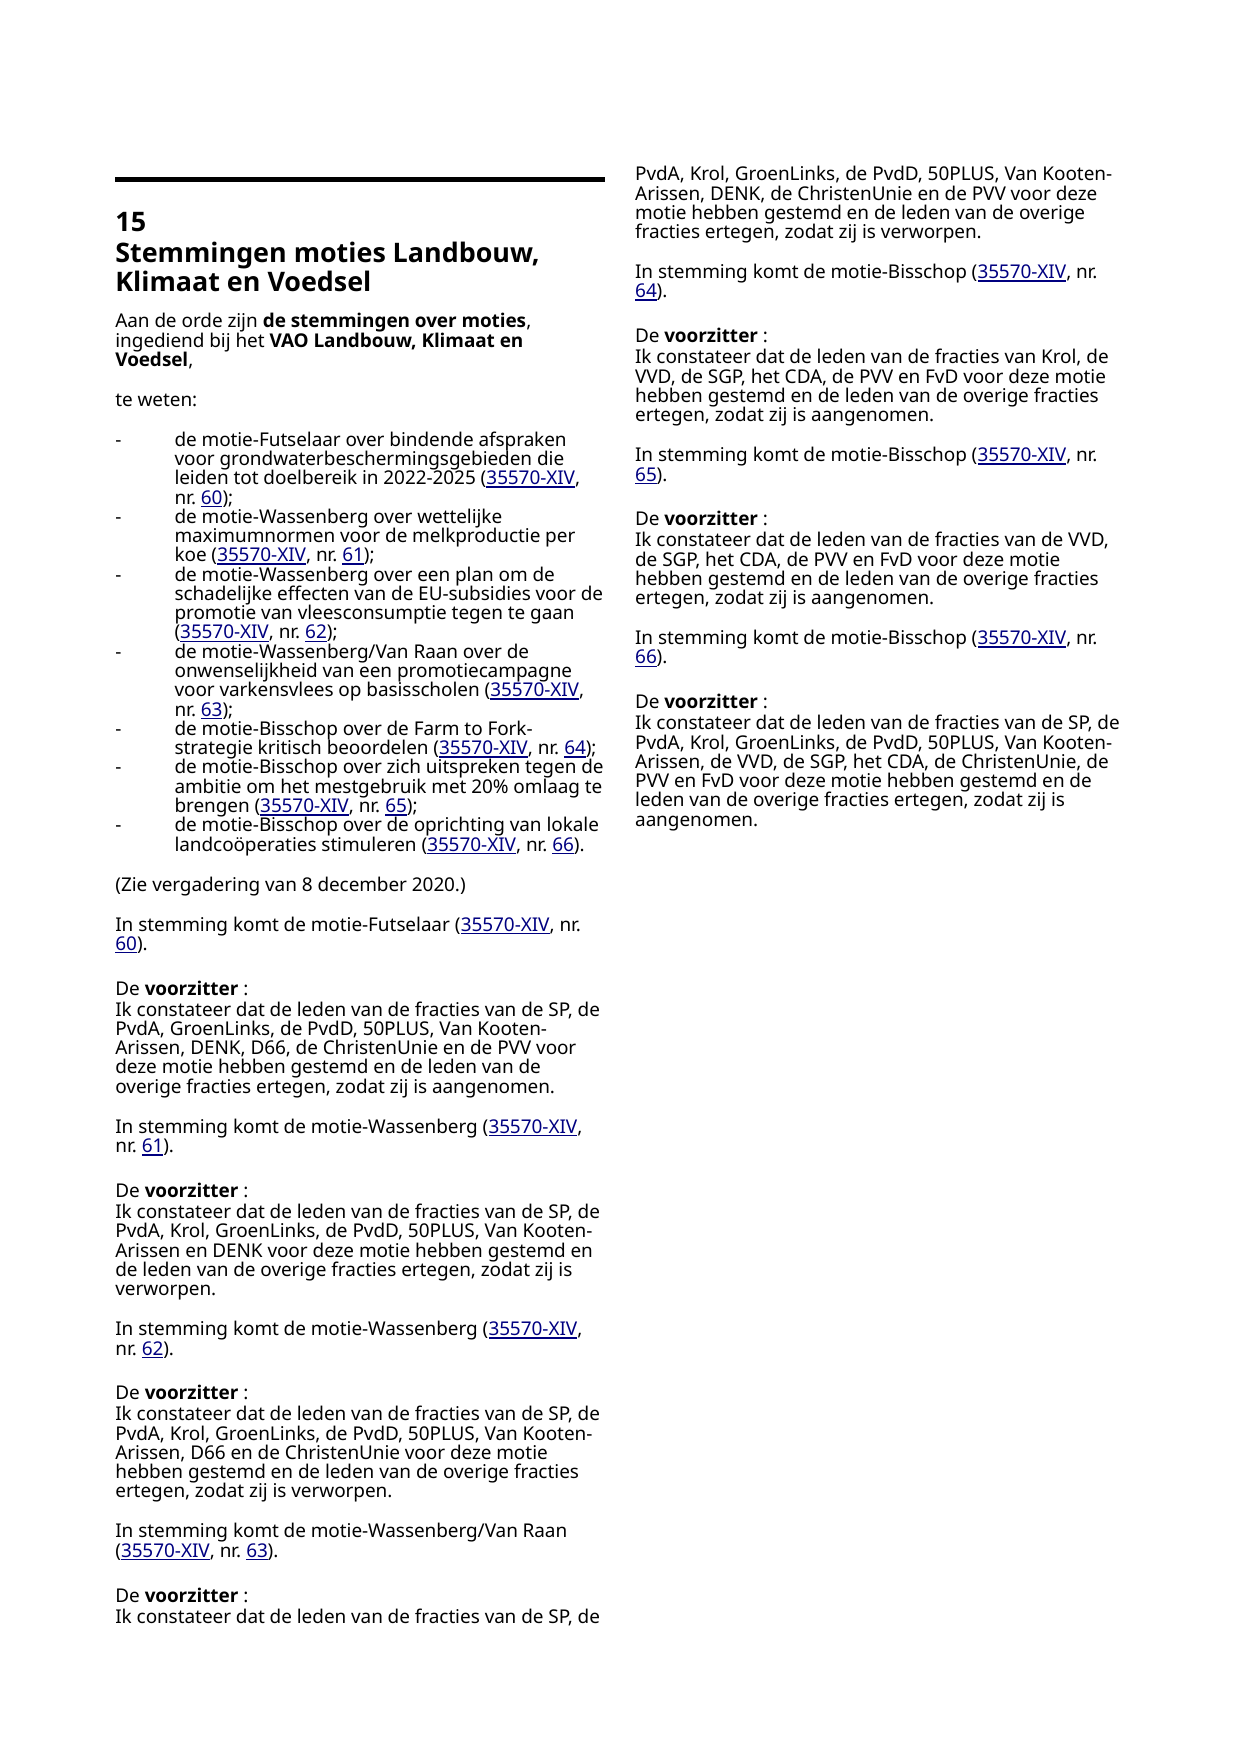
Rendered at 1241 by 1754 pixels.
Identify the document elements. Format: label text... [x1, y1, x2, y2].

text Ik constateer dat de leden van de fracties van Krol, de VVD, de SGP, het CDA, de PVV en FvD voor deze motie hebben gestemd en de leden van de overige fracties ertegen, zodat zij is aangenomen. [635, 348, 1125, 425]
text In stemming komt de motie-Wassenberg (35570-XIV, nr. 61). [115, 1118, 605, 1156]
text Ik constateer dat de leden van de fracties van de VVD, de SGP, het CDA, de PVV en FvD voor deze motie hebben gestemd en de leden van de overige fracties ertegen, zodat zij is aangenomen. [635, 531, 1125, 608]
text De voorzitter : [115, 1177, 605, 1203]
text In stemming komt de motie-Bisschop (35570-XIV, nr. 65). [635, 446, 1125, 485]
list de motie-Futselaar over bindende afspraken voor grondwaterbeschermingsgebieden die leiden tot doelbereik in 2022-2025 (35570-XIV, nr. 60); [115, 431, 605, 508]
text In stemming komt de motie-Wassenberg (35570-XIV, nr. 62). [115, 1320, 605, 1359]
text De voorzitter : [115, 1582, 605, 1608]
text De voorzitter : [635, 323, 1125, 348]
text te weten: [115, 391, 605, 410]
text De voorzitter : [635, 506, 1125, 531]
text PvdA, Krol, GroenLinks, de PvdD, 50PLUS, Van Kooten-Arissen, DENK, de ChristenUnie en de PVV voor deze motie hebben gestemd en de leden van de overige fracties ertegen, zodat zij is verworpen. [635, 165, 1125, 242]
text De voorzitter : [115, 1379, 605, 1405]
text 15 [115, 203, 605, 239]
list de motie-Wassenberg/Van Raan over de onwenselijkheid van een promotiecampagne voor varkensvlees op basisscholen (35570-XIV, nr. 63); [115, 643, 605, 720]
text In stemming komt de motie-Wassenberg/Van Raan (35570-XIV, nr. 63). [115, 1522, 605, 1561]
text In stemming komt de motie-Futselaar (35570-XIV, nr. 60). [115, 916, 605, 954]
text Ik constateer dat de leden van de fracties van de SP, de PvdA, Krol, GroenLinks, de PvdD, 50PLUS, Van Kooten-Arissen, D66 en de ChristenUnie voor deze motie hebben gestemd en de leden van de overige fracties ertegen, zodat zij is verworpen. [115, 1405, 605, 1502]
text Ik constateer dat de leden van de fracties van de SP, de [115, 1608, 605, 1627]
text Ik constateer dat de leden van de fracties van de SP, de PvdA, Krol, GroenLinks, de PvdD, 50PLUS, Van Kooten-Arissen, de VVD, de SGP, het CDA, de ChristenUnie, de PVV en FvD voor deze motie hebben gestemd en de leden van de overige fracties ertegen, zodat zij is aangenomen. [635, 714, 1125, 830]
text De voorzitter : [115, 975, 605, 1001]
text Ik constateer dat de leden van de fracties van de SP, de PvdA, Krol, GroenLinks, de PvdD, 50PLUS, Van Kooten-Arissen en DENK voor deze motie hebben gestemd en de leden van de overige fracties ertegen, zodat zij is verworpen. [115, 1203, 605, 1299]
text Aan de orde zijn de stemmingen over moties, ingediend bij het VAO Landbouw, Klimaat en Voedsel, [115, 312, 605, 370]
text Ik constateer dat de leden van de fracties van de SP, de PvdA, GroenLinks, de PvdD, 50PLUS, Van Kooten-Arissen, DENK, D66, de ChristenUnie en de PVV voor deze motie hebben gestemd en de leden van de overige fracties ertegen, zodat zij is aangenomen. [115, 1001, 605, 1097]
list de motie-Bisschop over zich uitspreken tegen de ambitie om het mestgebruik met 20% omlaag te brengen (35570-XIV, nr. 65); [115, 758, 605, 816]
list de motie-Wassenberg over wettelijke maximumnormen voor de melkproductie per koe (35570-XIV, nr. 61); [115, 508, 605, 566]
text De voorzitter : [635, 689, 1125, 714]
text In stemming komt de motie-Bisschop (35570-XIV, nr. 66). [635, 629, 1125, 668]
text Stemmingen moties Landbouw, Klimaat en Voedsel [115, 239, 605, 312]
text (Zie vergadering van 8 december 2020.) [115, 876, 605, 895]
list de motie-Bisschop over de oprichting van lokale landcoöperaties stimuleren (35570-XIV, nr. 66). [115, 816, 605, 855]
list de motie-Bisschop over de Farm to Fork-strategie kritisch beoordelen (35570-XIV, nr. 64); [115, 720, 605, 758]
text In stemming komt de motie-Bisschop (35570-XIV, nr. 64). [635, 263, 1125, 302]
list de motie-Wassenberg over een plan om de schadelijke effecten van de EU-subsidies voor de promotie van vleesconsumptie tegen te gaan (35570-XIV, nr. 62); [115, 566, 605, 643]
